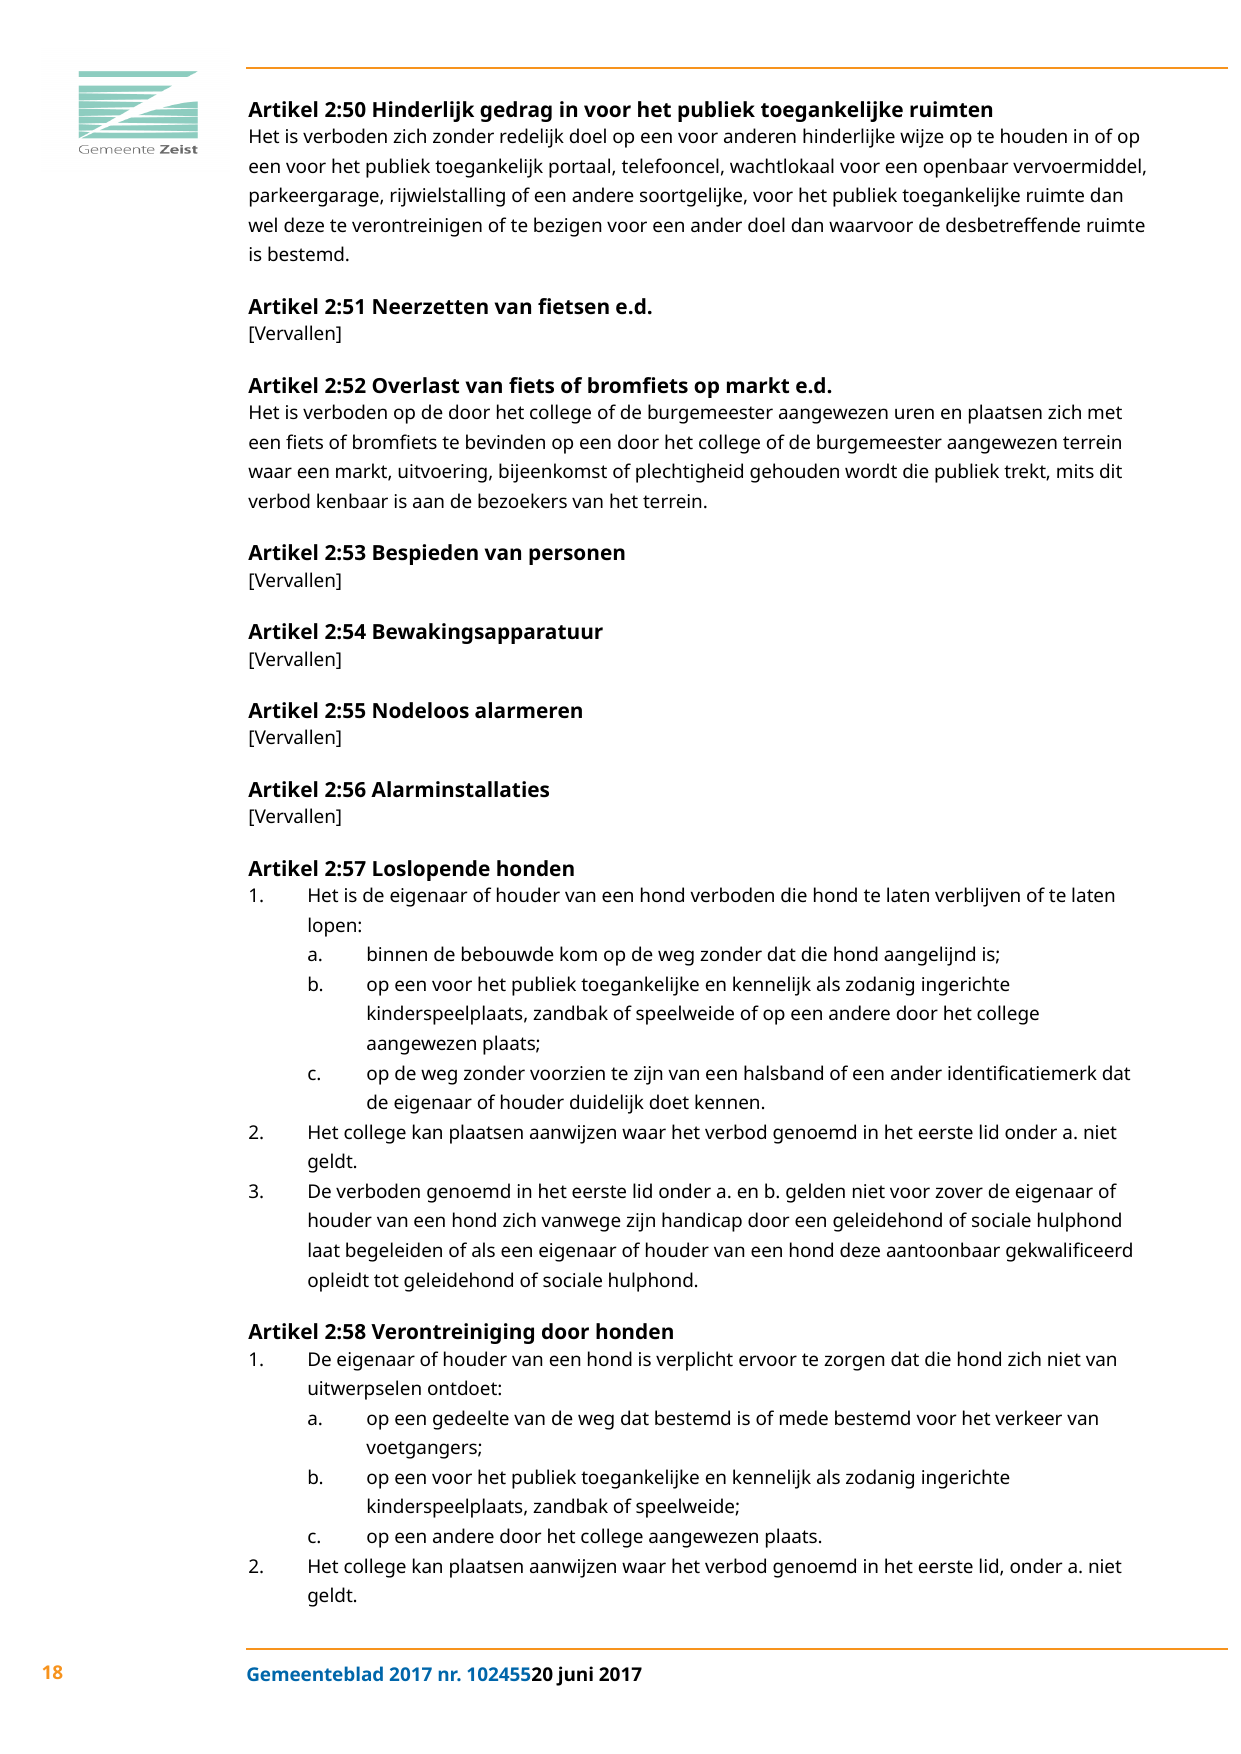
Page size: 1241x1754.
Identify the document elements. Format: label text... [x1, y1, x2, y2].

text [Vervallen] [248, 803, 1152, 829]
picture [41, 47, 231, 172]
text Het is verboden zich zonder redelijk doel op een voor anderen hinderlijke wijze op te houden in of op een voor het publiek toegankelijk portaal, telefooncel, wachtlokaal voor een openbaar vervoermiddel, parkeergarage, rijwielstalling of een andere soortgelijke, voor het publiek toegankelijke ruimte dan wel deze te verontreinigen of te bezigen voor een ander doel dan waarvoor de desbetreffende ruimte is bestemd. [248, 123, 1152, 267]
text Artikel 2:52 Overlast van fiets of bromfiets op markt e.d. [248, 371, 1152, 399]
text Artikel 2:55 Nodeloos alarmeren [248, 696, 1152, 724]
list Het college kan plaatsen aanwijzen waar het verbod genoemd in het eerste lid onder a. niet geldt. [248, 1119, 1152, 1174]
text Artikel 2:56 Alarminstallaties [248, 775, 1152, 803]
text Het is verboden op de door het college of de burgemeester aangewezen uren en plaatsen zich met een fiets of bromfiets te bevinden op een door het college of de burgemeester aangewezen terrein waar een markt, uitvoering, bijeenkomst of plechtigheid gehouden wordt die publiek trekt, mits dit verbod kenbaar is aan de bezoekers van het terrein. [248, 399, 1152, 514]
text Artikel 2:50 Hinderlijk gedrag in voor het publiek toegankelijke ruimten [248, 95, 1152, 123]
text [Vervallen] [248, 646, 1152, 671]
text Artikel 2:58 Verontreiniging door honden [248, 1317, 1152, 1346]
list Het college kan plaatsen aanwijzen waar het verbod genoemd in het eerste lid, onder a. niet geldt. [248, 1553, 1152, 1608]
list De eigenaar of houder van een hond is verplicht ervoor te zorgen dat die hond zich niet van uitwerpselen ontdoet: [248, 1346, 1152, 1401]
list op de weg zonder voorzien te zijn van een halsband of een ander identificatiemerk dat de eigenaar of houder duidelijk doet kennen. [307, 1060, 1152, 1115]
text [Vervallen] [248, 320, 1152, 346]
text Artikel 2:54 Bewakingsapparatuur [248, 617, 1152, 646]
list Het is de eigenaar of houder van een hond verboden die hond te laten verblijven of te laten lopen: [248, 882, 1152, 938]
list op een gedeelte van de weg dat bestemd is of mede bestemd voor het verkeer van voetgangers; [307, 1405, 1152, 1460]
text Artikel 2:53 Bespieden van personen [248, 538, 1152, 567]
list op een voor het publiek toegankelijke en kennelijk als zodanig ingerichte kinderspeelplaats, zandbak of speelweide; [307, 1464, 1152, 1519]
list op een andere door het college aangewezen plaats. [307, 1523, 1152, 1549]
text Artikel 2:57 Loslopende honden [248, 854, 1152, 882]
text [Vervallen] [248, 724, 1152, 750]
list De verboden genoemd in het eerste lid onder a. en b. gelden niet voor zover de eigenaar of houder van een hond zich vanwege zijn handicap door een geleidehond of sociale hulphond laat begeleiden of als een eigenaar of houder van een hond deze aantoonbaar gekwalificeerd opleidt tot geleidehond of sociale hulphond. [248, 1178, 1152, 1293]
list op een voor het publiek toegankelijke en kennelijk als zodanig ingerichte kinderspeelplaats, zandbak of speelweide of op een andere door het college aangewezen plaats; [307, 971, 1152, 1056]
text Artikel 2:51 Neerzetten van fietsen e.d. [248, 292, 1152, 320]
text [Vervallen] [248, 567, 1152, 593]
list binnen de bebouwde kom op de weg zonder dat die hond aangelijnd is; [307, 941, 1152, 967]
